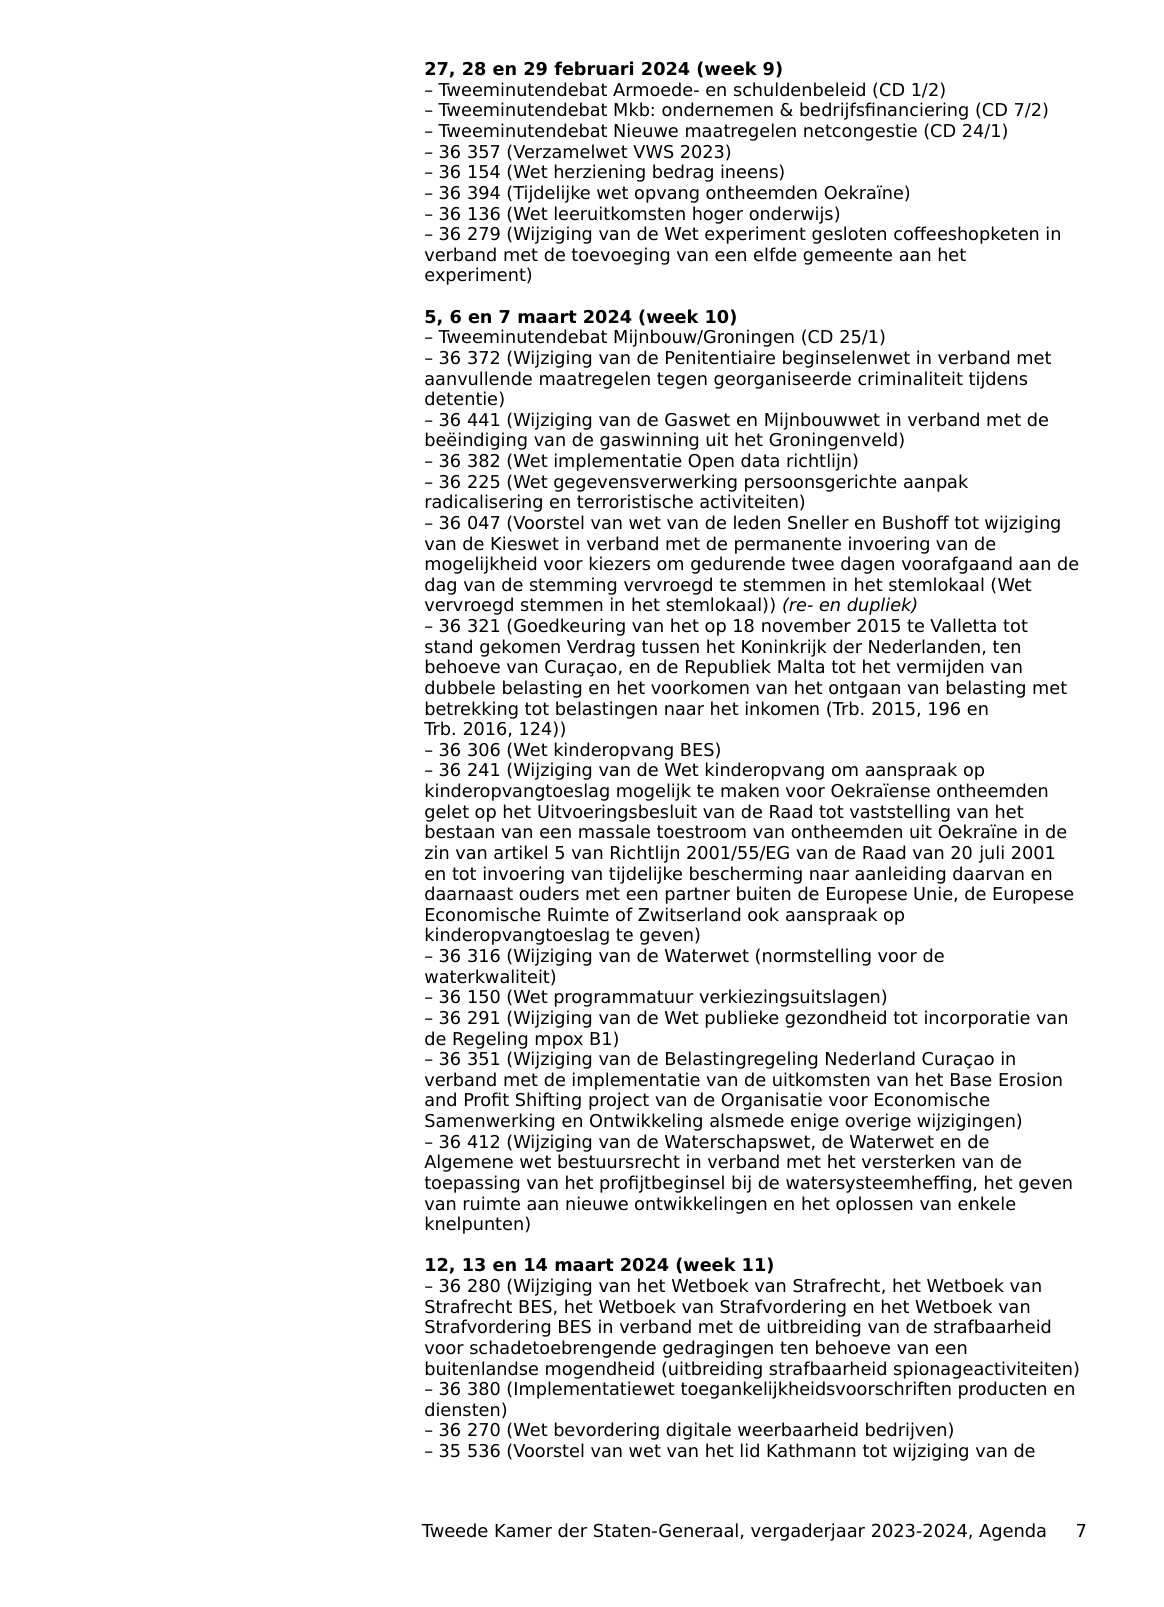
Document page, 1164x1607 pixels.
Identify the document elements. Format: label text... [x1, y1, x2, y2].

table_cell – 36 280 (Wijziging van het Wetboek van Strafrecht, het Wetboek van Strafrecht BES, het Wetboek van Strafvordering en het Wetboek van Strafvordering BES in verband met de uitbreiding van de strafbaarheid voor schadetoebrengende gedragingen ten behoeve van een buitenlandse mogendheid (uitbreiding strafbaarheid spionageactiviteiten) [418, 1276, 1087, 1379]
table_cell [401, 1008, 418, 1049]
table_cell [401, 142, 418, 162]
table_cell [77, 1049, 401, 1132]
table_cell [77, 307, 401, 327]
table_cell [401, 616, 418, 740]
table_cell [77, 740, 401, 760]
table_cell 27, 28 en 29 februari 2024 (week 9) [418, 59, 1087, 80]
table_cell [418, 1235, 1087, 1255]
table_cell [77, 946, 401, 987]
table_cell 12, 13 en 14 maart 2024 (week 11) [418, 1255, 1087, 1276]
table_cell – Tweeminutendebat Nieuwe maatregelen netcongestie (CD 24/1) [418, 121, 1087, 142]
table_cell [401, 1379, 418, 1420]
table_cell [77, 472, 401, 513]
table_cell [77, 162, 401, 183]
table_cell – 36 316 (Wijziging van de Waterwet (normstelling voor de waterkwaliteit) [418, 946, 1087, 987]
table_cell [77, 142, 401, 162]
table_cell [401, 1132, 418, 1235]
table_cell – 36 047 (Voorstel van wet van de leden Sneller en Bushoff tot wijziging van de Kieswet in verband met de permanente invoering van de mogelijkheid voor kiezers om gedurende twee dagen voorafgaand aan de dag van de stemming vervroegd te stemmen in het stemlokaal (Wet vervroegd stemmen in het stemlokaal)) (re- en dupliek) [418, 513, 1087, 616]
table_cell [401, 1049, 418, 1132]
table_cell – 36 291 (Wijziging van de Wet publieke gezondheid tot incorporatie van de Regeling mpox B1) [418, 1008, 1087, 1049]
table_cell [77, 451, 401, 472]
table_cell [77, 410, 401, 451]
table_cell [77, 327, 401, 348]
table_cell – Tweeminutendebat Mkb: ondernemen & bedrijfsfinanciering (CD 7/2) [418, 100, 1087, 121]
table_cell [77, 987, 401, 1008]
table_cell – 36 382 (Wet implementatie Open data richtlijn) [418, 451, 1087, 472]
table_cell [418, 286, 1087, 307]
table_cell [77, 224, 401, 286]
table_cell [401, 946, 418, 987]
table_cell [401, 121, 418, 142]
table_cell [77, 1255, 401, 1276]
table_cell [401, 472, 418, 513]
table_cell [401, 286, 418, 307]
table_cell – 36 150 (Wet programmatuur verkiezingsuitslagen) [418, 987, 1087, 1008]
table_cell [401, 760, 418, 946]
table_cell [401, 513, 418, 616]
table_cell [401, 327, 418, 348]
table_cell [401, 162, 418, 183]
table_cell [401, 1276, 418, 1379]
table_cell [401, 307, 418, 327]
table_cell [401, 80, 418, 100]
table_cell [401, 987, 418, 1008]
table_cell – 36 136 (Wet leeruitkomsten hoger onderwijs) [418, 204, 1087, 224]
table_cell – 36 321 (Goedkeuring van het op 18 november 2015 te Valletta tot stand gekomen Verdrag tussen het Koninkrijk der Nederlanden, ten behoeve van Curaçao, en de Republiek Malta tot het vermijden van dubbele belasting en het voorkomen van het ontgaan van belasting met betrekking tot belastingen naar het inkomen (Trb. 2015, 196 en Trb. 2016, 124)) [418, 616, 1087, 740]
table_cell [77, 1132, 401, 1235]
table_cell [77, 59, 401, 80]
table_cell [77, 100, 401, 121]
table_cell [401, 1420, 418, 1441]
table_cell [401, 1441, 418, 1462]
table_cell – 36 241 (Wijziging van de Wet kinderopvang om aanspraak op kinderopvangtoeslag mogelijk te maken voor Oekraïense ontheemden gelet op het Uitvoeringsbesluit van de Raad tot vaststelling van het bestaan van een massale toestroom van ontheemden uit Oekraïne in de zin van artikel 5 van Richtlijn 2001/55/EG van de Raad van 20 juli 2001 en tot invoering van tijdelijke bescherming naar aanleiding daarvan en daarnaast ouders met een partner buiten de Europese Unie, de Europese Economische Ruimte of Zwitserland ook aanspraak op kinderopvangtoeslag te geven) [418, 760, 1087, 946]
table_cell [77, 1008, 401, 1049]
table_cell – 36 351 (Wijziging van de Belastingregeling Nederland Curaçao in verband met de implementatie van de uitkomsten van het Base Erosion and Profit Shifting project van de Organisatie voor Economische Samenwerking en Ontwikkeling alsmede enige overige wijzigingen) [418, 1049, 1087, 1132]
table_cell – 36 380 (Implementatiewet toegankelijkheidsvoorschriften producten en diensten) [418, 1379, 1087, 1420]
table_cell – 36 270 (Wet bevordering digitale weerbaarheid bedrijven) [418, 1420, 1087, 1441]
table_cell [77, 1235, 401, 1255]
table_cell [401, 1235, 418, 1255]
table_cell [401, 100, 418, 121]
table_cell [77, 121, 401, 142]
table_cell [401, 451, 418, 472]
table_cell [77, 1441, 401, 1462]
table_cell [77, 1379, 401, 1420]
table_cell – 36 279 (Wijziging van de Wet experiment gesloten coffeeshopketen in verband met de toevoeging van een elfde gemeente aan het experiment) [418, 224, 1087, 286]
table_cell [401, 183, 418, 203]
table_cell – 36 225 (Wet gegevensverwerking persoonsgerichte aanpak radicalisering en terroristische activiteiten) [418, 472, 1087, 513]
table_cell – 36 154 (Wet herziening bedrag ineens) [418, 162, 1087, 183]
table_cell – 35 536 (Voorstel van wet van het lid Kathmann tot wijziging van de [418, 1441, 1087, 1462]
table_cell [401, 204, 418, 224]
table_cell [401, 410, 418, 451]
table_cell [77, 616, 401, 740]
table_cell – 36 441 (Wijziging van de Gaswet en Mijnbouwwet in verband met de beëindiging van de gaswinning uit het Groningenveld) [418, 410, 1087, 451]
table_cell – Tweeminutendebat Mijnbouw/Groningen (CD 25/1) [418, 327, 1087, 348]
table_cell 5, 6 en 7 maart 2024 (week 10) [418, 307, 1087, 327]
table_cell [77, 348, 401, 410]
table_cell [77, 204, 401, 224]
table_cell [77, 1420, 401, 1441]
table_cell [77, 80, 401, 100]
table_cell [77, 760, 401, 946]
table_cell [77, 513, 401, 616]
table_cell – 36 412 (Wijziging van de Waterschapswet, de Waterwet en de Algemene wet bestuursrecht in verband met het versterken van de toepassing van het profijtbeginsel bij de watersysteemheffing, het geven van ruimte aan nieuwe ontwikkelingen en het oplossen van enkele knelpunten) [418, 1132, 1087, 1235]
table_cell [401, 59, 418, 80]
table_cell [401, 224, 418, 286]
table_cell [77, 183, 401, 203]
table_cell – 36 372 (Wijziging van de Penitentiaire beginselenwet in verband met aanvullende maatregelen tegen georganiseerde criminaliteit tijdens detentie) [418, 348, 1087, 410]
table_cell [401, 348, 418, 410]
table_cell – 36 357 (Verzamelwet VWS 2023) [418, 142, 1087, 162]
table_cell [401, 740, 418, 760]
table_cell – 36 306 (Wet kinderopvang BES) [418, 740, 1087, 760]
table_cell – 36 394 (Tijdelijke wet opvang ontheemden Oekraïne) [418, 183, 1087, 203]
table_cell – Tweeminutendebat Armoede- en schuldenbeleid (CD 1/2) [418, 80, 1087, 100]
table_cell [401, 1255, 418, 1276]
table_cell [77, 286, 401, 307]
table_cell [77, 1276, 401, 1379]
